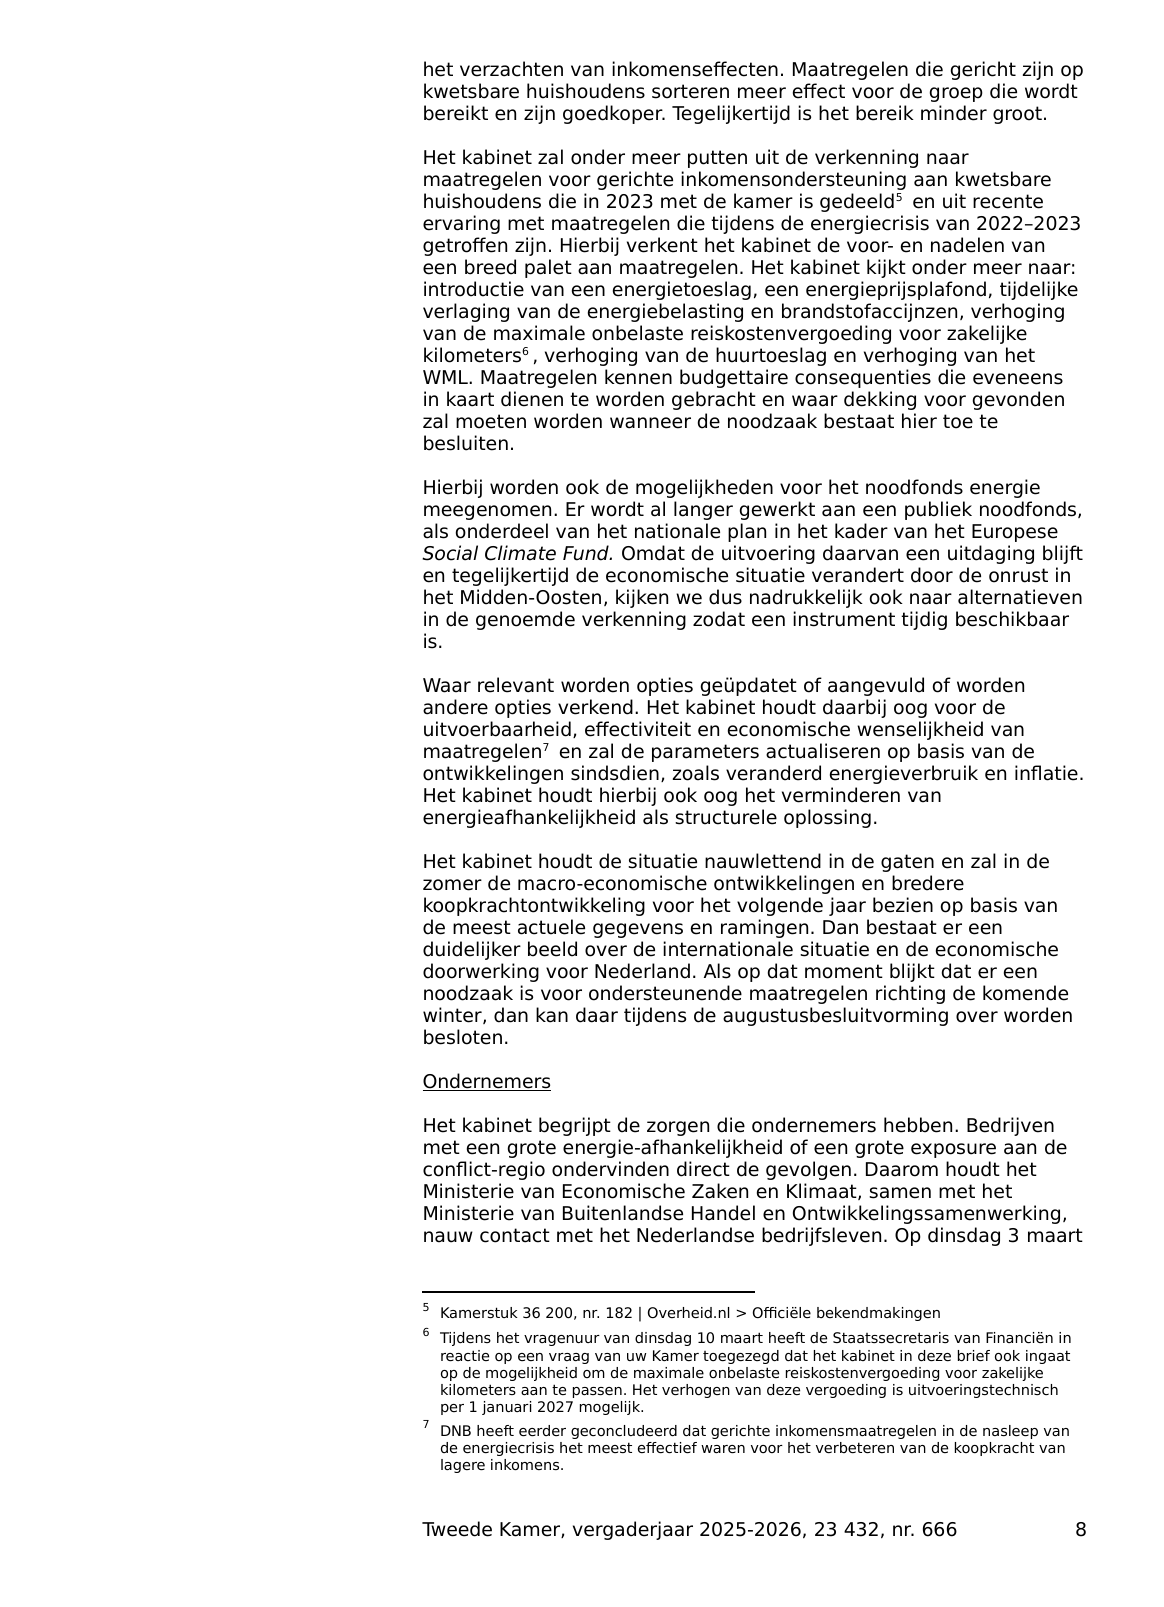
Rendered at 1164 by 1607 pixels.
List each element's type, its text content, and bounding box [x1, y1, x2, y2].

text Tijdens het vragenuur van dinsdag 10 maart heeft de Staatssecretaris van Financiën in reactie op een vraag van uw Kamer toegezegd dat het kabinet in deze brief ook ingaat op de mogelijkheid om de maximale onbelaste reiskostenvergoeding voor zakelijke kilometers aan te passen. Het verhogen van deze vergoeding is uitvoeringstechnisch per 1 januari 2027 mogelijk. [422, 1326, 1087, 1416]
text Het kabinet zal onder meer putten uit de verkenning naar maatregelen voor gerichte inkomensondersteuning aan kwetsbare huishoudens die in 2023 met de kamer is gedeeld en uit recente ervaring met maatregelen die tijdens de energiecrisis van 2022–2023 getroffen zijn. Hierbij verkent het kabinet de voor- en nadelen van een breed palet aan maatregelen. Het kabinet kijkt onder meer naar: introductie van een energietoeslag, een energieprijsplafond, tijdelijke verlaging van de energiebelasting en brandstofaccijnzen, verhoging van de maximale onbelaste reiskostenvergoeding voor zakelijke kilometers, verhoging van de huurtoeslag en verhoging van het WML. Maatregelen kennen budgettaire consequenties die eveneens in kaart dienen te worden gebracht en waar dekking voor gevonden zal moeten worden wanneer de noodzaak bestaat hier toe te besluiten. [422, 147, 1087, 455]
text het verzachten van inkomenseffecten. Maatregelen die gericht zijn op kwetsbare huishoudens sorteren meer effect voor de groep die wordt bereikt en zijn goedkoper. Tegelijkertijd is het bereik minder groot. [422, 59, 1087, 125]
subtitle Ondernemers [422, 1071, 1087, 1093]
text Hierbij worden ook de mogelijkheden voor het noodfonds energie meegenomen. Er wordt al langer gewerkt aan een publiek noodfonds, als onderdeel van het nationale plan in het kader van het Europese Social Climate Fund. Omdat de uitvoering daarvan een uitdaging blijft en tegelijkertijd de economische situatie verandert door de onrust in het Midden-Oosten, kijken we dus nadrukkelijk ook naar alternatieven in de genoemde verkenning zodat een instrument tijdig beschikbaar is. [422, 477, 1087, 653]
text DNB heeft eerder geconcludeerd dat gerichte inkomensmaatregelen in de nasleep van de energiecrisis het meest effectief waren voor het verbeteren van de koopkracht van lagere inkomens. [422, 1418, 1087, 1474]
text Waar relevant worden opties geüpdatet of aangevuld of worden andere opties verkend. Het kabinet houdt daarbij oog voor de uitvoerbaarheid, effectiviteit en economische wenselijkheid van maatregelen en zal de parameters actualiseren op basis van de ontwikkelingen sindsdien, zoals veranderd energieverbruik en inflatie. Het kabinet houdt hierbij ook oog het verminderen van energieafhankelijkheid als structurele oplossing. [422, 675, 1087, 829]
text Kamerstuk 36 200, nr. 182 | Overheid.nl > Officiële bekendmakingen [422, 1301, 1087, 1323]
text Het kabinet houdt de situatie nauwlettend in de gaten en zal in de zomer de macro-economische ontwikkelingen en bredere koopkrachtontwikkeling voor het volgende jaar bezien op basis van de meest actuele gegevens en ramingen. Dan bestaat er een duidelijker beeld over de internationale situatie en de economische doorwerking voor Nederland. Als op dat moment blijkt dat er een noodzaak is voor ondersteunende maatregelen richting de komende winter, dan kan daar tijdens de augustusbesluitvorming over worden besloten. [422, 851, 1087, 1049]
text Het kabinet begrijpt de zorgen die ondernemers hebben. Bedrijven met een grote energie-afhankelijkheid of een grote exposure aan de conflict-regio ondervinden direct de gevolgen. Daarom houdt het Ministerie van Economische Zaken en Klimaat, samen met het Ministerie van Buitenlandse Handel en Ontwikkelingssamenwerking, nauw contact met het Nederlandse bedrijfsleven. Op dinsdag 3 maart [422, 1115, 1087, 1247]
